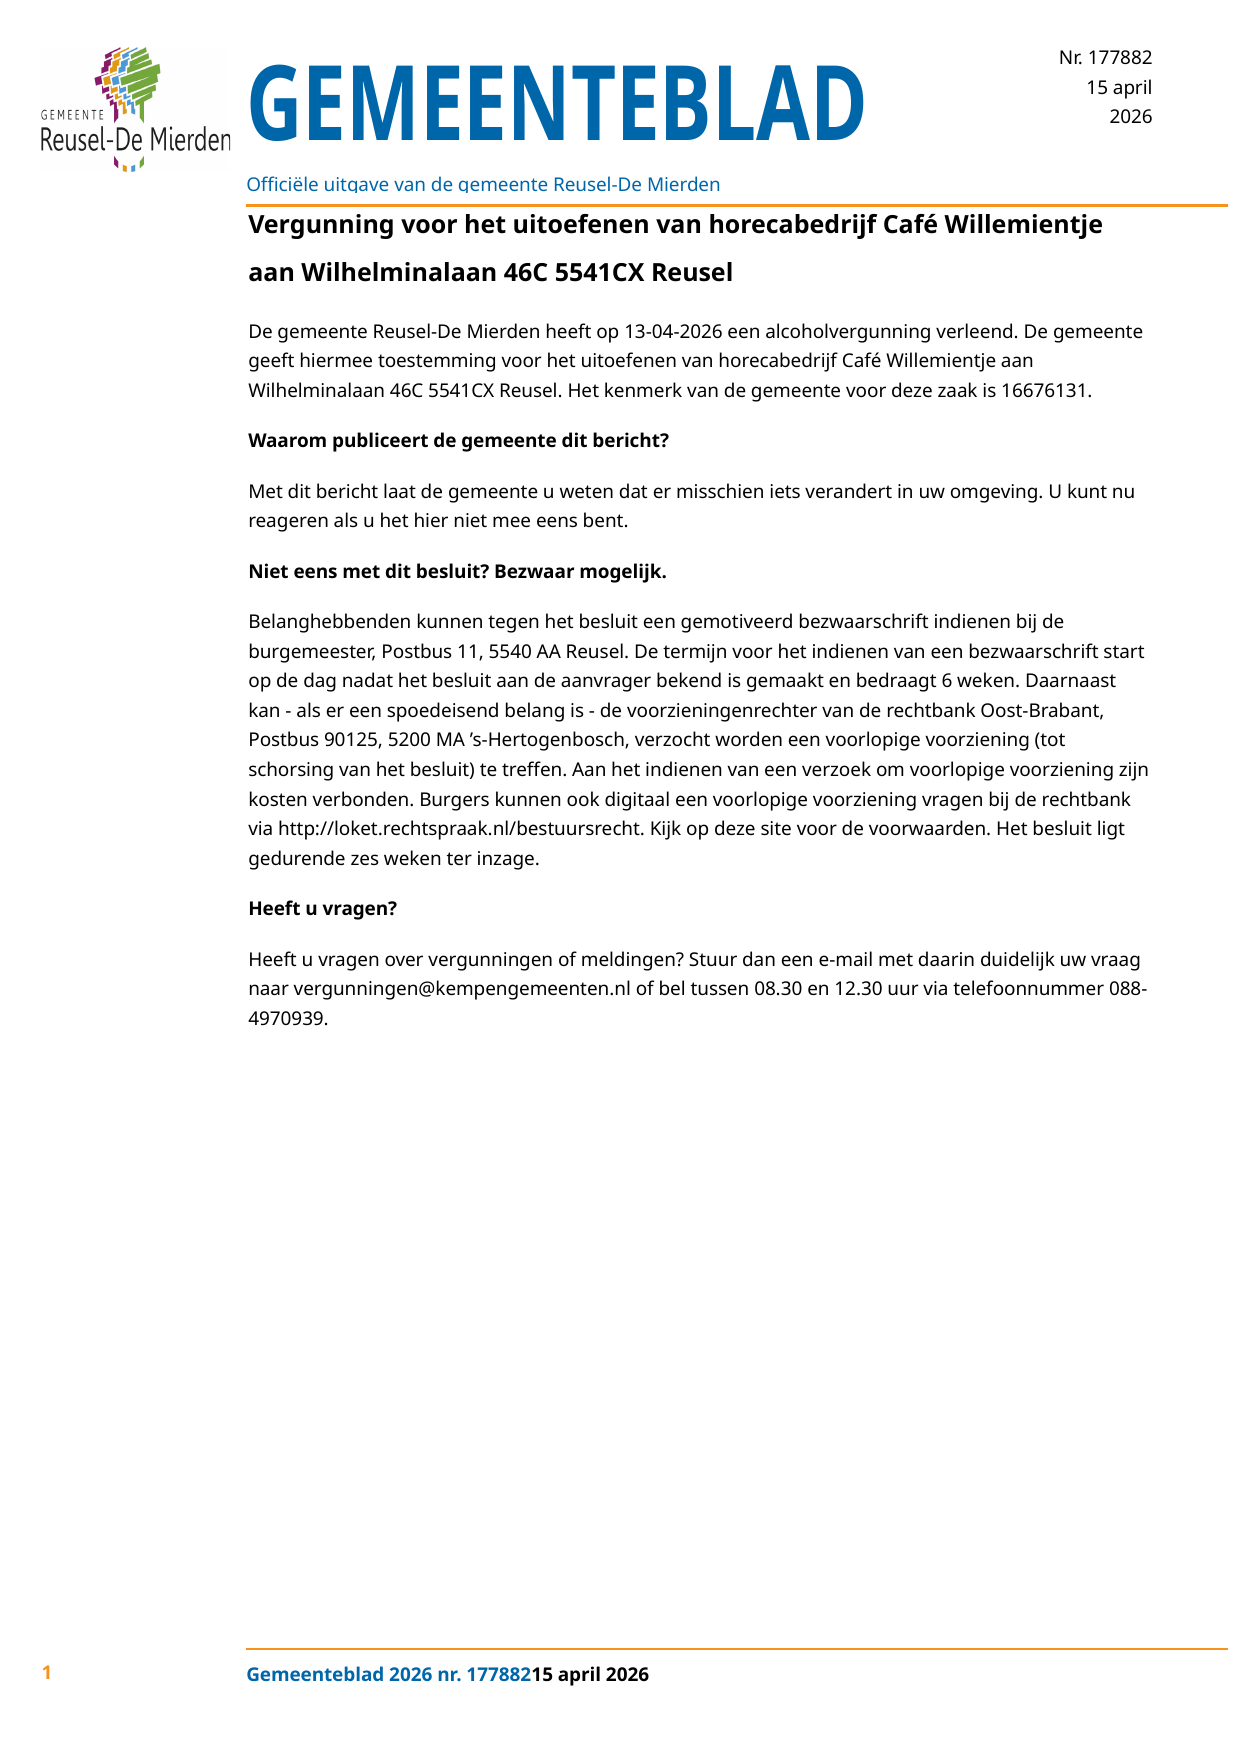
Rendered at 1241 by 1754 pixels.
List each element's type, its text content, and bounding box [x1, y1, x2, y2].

text Vergunning voor het uitoefenen van horecabedrijf Café Willemientje aan Wilhelminalaan 46C 5541CX Reusel [248, 207, 1152, 288]
text Heeft u vragen? [248, 895, 1152, 921]
text Waarom publiceert de gemeente dit bericht? [248, 427, 1152, 453]
text Belanghebbenden kunnen tegen het besluit een gemotiveerd bezwaarschrift indienen bij de burgemeester, Postbus 11, 5540 AA Reusel. De termijn voor het indienen van een bezwaarschrift start op de dag nadat het besluit aan de aanvrager bekend is gemaakt en bedraagt 6 weken. Daarnaast kan - als er een spoedeisend belang is - de voorzieningenrechter van de rechtbank Oost-Brabant, Postbus 90125, 5200 MA ’s-Hertogenbosch, verzocht worden een voorlopige voorziening (tot schorsing van het besluit) te treffen. Aan het indienen van een verzoek om voorlopige voorziening zijn kosten verbonden. Burgers kunnen ook digitaal een voorlopige voorziening vragen bij de rechtbank via http://loket.rechtspraak.nl/bestuursrecht. Kijk op deze site voor de voorwaarden. Het besluit ligt gedurende zes weken ter inzage. [248, 608, 1152, 871]
text De gemeente Reusel-De Mierden heeft op 13-04-2026 een alcoholvergunning verleend. De gemeente geeft hiermee toestemming voor het uitoefenen van horecabedrijf Café Willemientje aan Wilhelminalaan 46C 5541CX Reusel. Het kenmerk van de gemeente voor deze zaak is 16676131. [248, 318, 1152, 403]
text Heeft u vragen over vergunningen of meldingen? Stuur dan een e-mail met daarin duidelijk uw vraag naar vergunningen@kempengemeenten.nl of bel tussen 08.30 en 12.30 uur via telefoonnummer 088-4970939. [248, 946, 1152, 1031]
text Niet eens met dit besluit? Bezwaar mogelijk. [248, 558, 1152, 584]
picture [41, 47, 231, 172]
text Met dit bericht laat de gemeente u weten dat er misschien iets verandert in uw omgeving. U kunt nu reageren als u het hier niet mee eens bent. [248, 478, 1152, 533]
